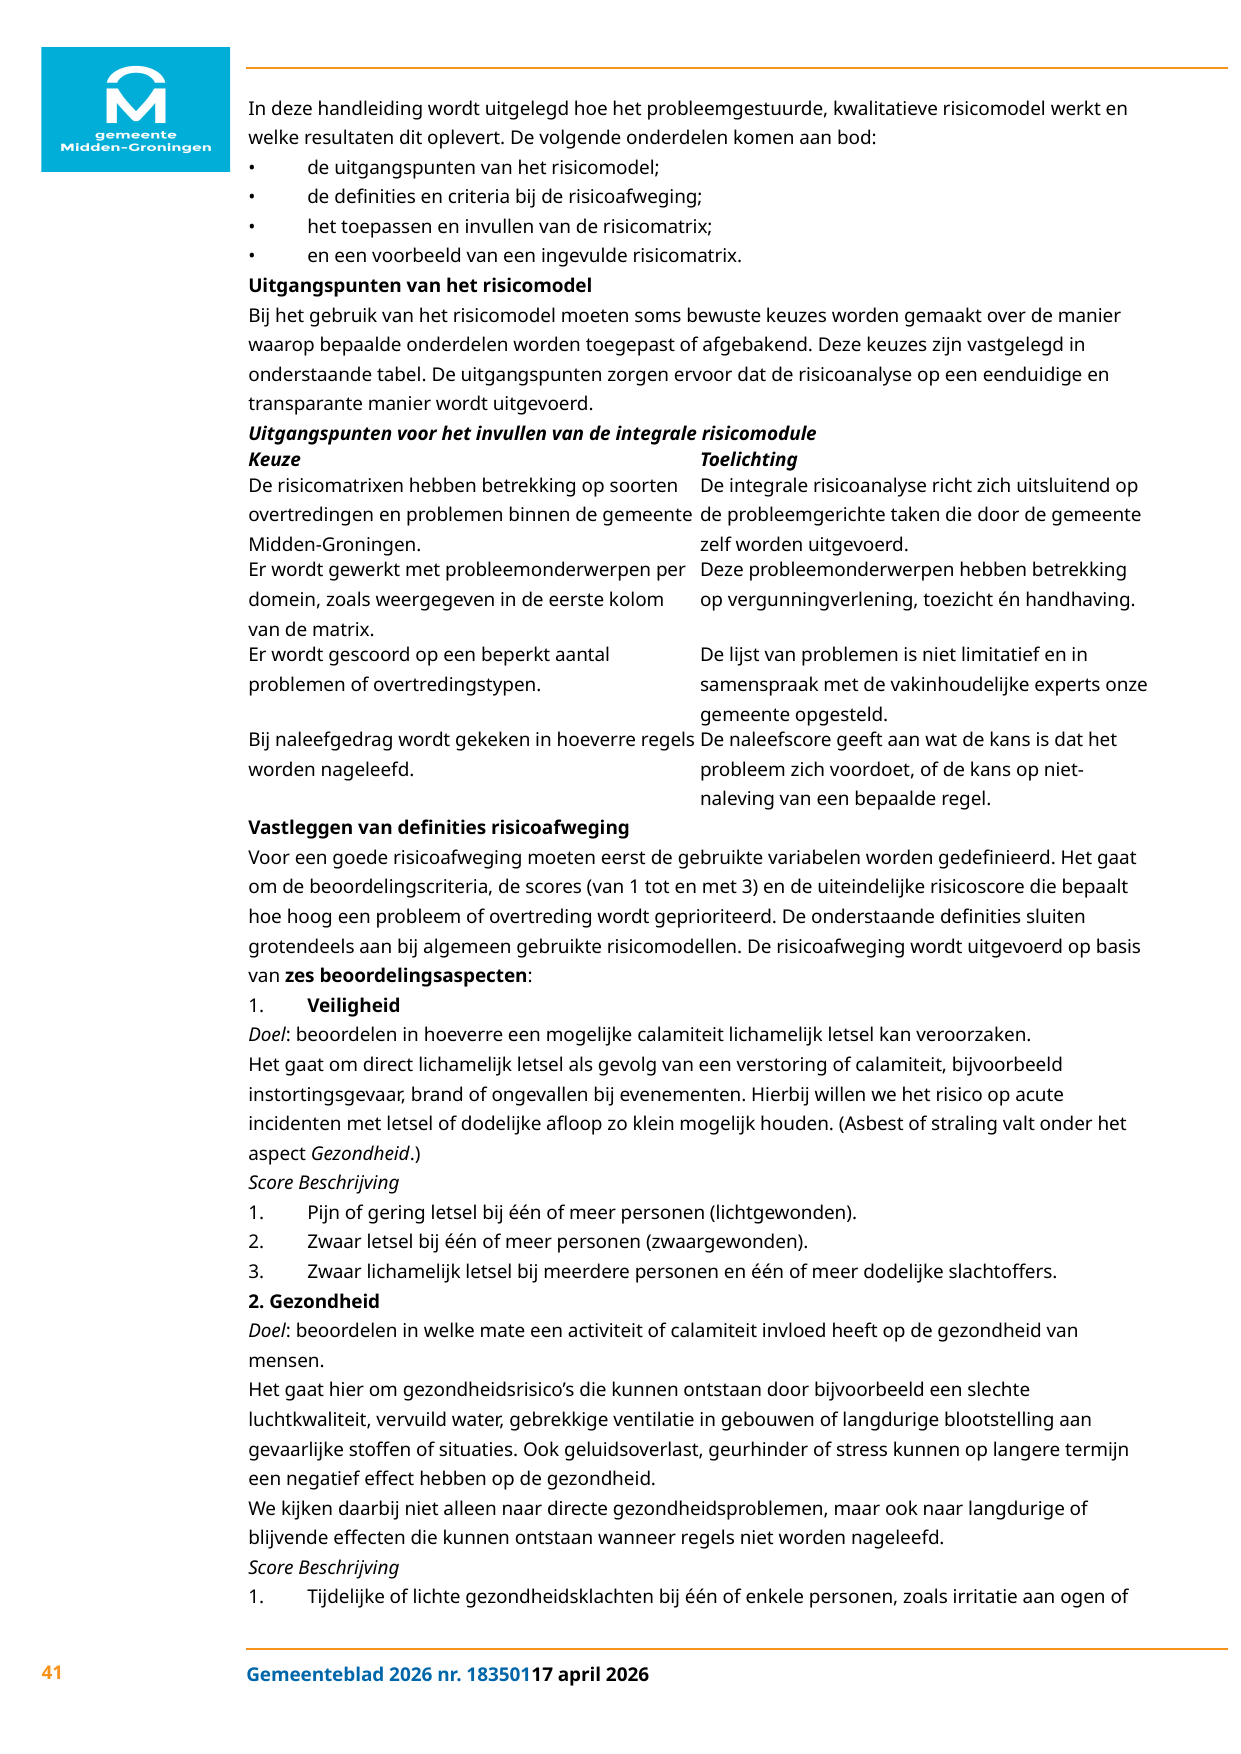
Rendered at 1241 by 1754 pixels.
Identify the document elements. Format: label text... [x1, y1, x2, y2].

list het toepassen en invullen van de risicomatrix; [248, 213, 1152, 239]
text Doel: beoordelen in welke mate een activiteit of calamiteit invloed heeft op de gezondheid van mensen. [248, 1317, 1152, 1373]
text Uitgangspunten van het risicomodel [248, 272, 1152, 298]
text Vastleggen van definities risicoafweging [248, 814, 1152, 840]
list Tijdelijke of lichte gezondheidsklachten bij één of enkele personen, zoals irritatie aan ogen of [248, 1584, 1152, 1609]
table_cell De integrale risicoanalyse richt zich uitsluitend op de probleemgerichte taken die door de gemeente zelf worden uitgevoerd. [700, 472, 1152, 557]
list Zwaar lichamelijk letsel bij meerdere personen en één of meer dodelijke slachtoffers. [248, 1258, 1152, 1284]
list Pijn of gering letsel bij één of meer personen (lichtgewonden). [248, 1199, 1152, 1225]
picture [107, 89, 165, 122]
table_cell Er wordt gewerkt met probleemonderwerpen per domein, zoals weergegeven in de eerste kolom van de matrix. [248, 557, 700, 642]
text Het gaat om direct lichamelijk letsel als gevolg van een verstoring of calamiteit, bijvoorbeeld instortingsgevaar, brand of ongevallen bij evenementen. Hierbij willen we het risico op acute incidenten met letsel of dodelijke afloop zo klein mogelijk houden. (Asbest of straling valt onder het aspect Gezondheid.) [248, 1051, 1152, 1166]
text Voor een goede risicoafweging moeten eerst de gebruikte variabelen worden gedefinieerd. Het gaat om de beoordelingscriteria, de scores (van 1 tot en met 3) en de uiteindelijke risicoscore die bepaalt hoe hoog een probleem of overtreding wordt geprioriteerd. De onderstaande definities sluiten grotendeels aan bij algemeen gebruikte risicomodellen. De risicoafweging wordt uitgevoerd op basis van zes beoordelingsaspecten: [248, 844, 1152, 988]
table_cell De risicomatrixen hebben betrekking op soorten overtredingen en problemen binnen de gemeente Midden-Groningen. [248, 472, 700, 557]
table_header Uitgangspunten voor het invullen van de integrale risicomodule [248, 420, 1152, 446]
table_cell Toelichting [700, 446, 1152, 472]
table_cell De naleefscore geeft aan wat de kans is dat het probleem zich voordoet, of de kans op niet-naleving van een bepaalde regel. [700, 726, 1152, 811]
text Doel: beoordelen in hoeverre een mogelijke calamiteit lichamelijk letsel kan veroorzaken. [248, 1022, 1152, 1047]
table_cell Bij naleefgedrag wordt gekeken in hoeverre regels worden nageleefd. [248, 726, 700, 811]
list en een voorbeeld van een ingevulde risicomatrix. [248, 243, 1152, 268]
text We kijken daarbij niet alleen naar directe gezondheidsproblemen, maar ook naar langdurige of blijvende effecten die kunnen ontstaan wanneer regels niet worden nageleefd. [248, 1495, 1152, 1550]
list de definities en criteria bij de risicoafweging; [248, 183, 1152, 209]
text Het gaat hier om gezondheidsrisico’s die kunnen ontstaan door bijvoorbeeld een slechte luchtkwaliteit, vervuild water, gebrekkige ventilatie in gebouwen of langdurige blootstelling aan gevaarlijke stoffen of situaties. Ook geluidsoverlast, geurhinder of stress kunnen op langere termijn een negatief effect hebben op de gezondheid. [248, 1377, 1152, 1491]
table_cell Er wordt gescoord op een beperkt aantal problemen of overtredingstypen. [248, 642, 700, 726]
table_cell De lijst van problemen is niet limitatief en in samenspraak met de vakinhoudelijke experts onze gemeente opgesteld. [700, 642, 1152, 726]
text In deze handleiding wordt uitgelegd hoe het probleemgestuurde, kwalitatieve risicomodel werkt en welke resultaten dit oplevert. De volgende onderdelen komen aan bod: [248, 95, 1152, 150]
list Veiligheid [248, 992, 1152, 1018]
list de uitgangspunten van het risicomodel; [248, 154, 1152, 180]
text Score Beschrijving [248, 1169, 1152, 1195]
text 2. Gezondheid [248, 1288, 1152, 1314]
table_cell Deze probleemonderwerpen hebben betrekking op vergunningverlening, toezicht én handhaving. [700, 557, 1152, 642]
list Zwaar letsel bij één of meer personen (zwaargewonden). [248, 1229, 1152, 1254]
picture [108, 66, 164, 82]
table_cell Keuze [248, 446, 700, 472]
picture [184, 146, 190, 153]
text Bij het gebruik van het risicomodel moeten soms bewuste keuzes worden gemaakt over de manier waarop bepaalde onderdelen worden toegepast of afgebakend. Deze keuzes zijn vastgelegd in onderstaande tabel. De uitgangspunten zorgen ervoor dat de risicoanalyse op een eenduidige en transparante manier wordt uitgevoerd. [248, 302, 1152, 416]
text Score Beschrijving [248, 1554, 1152, 1580]
